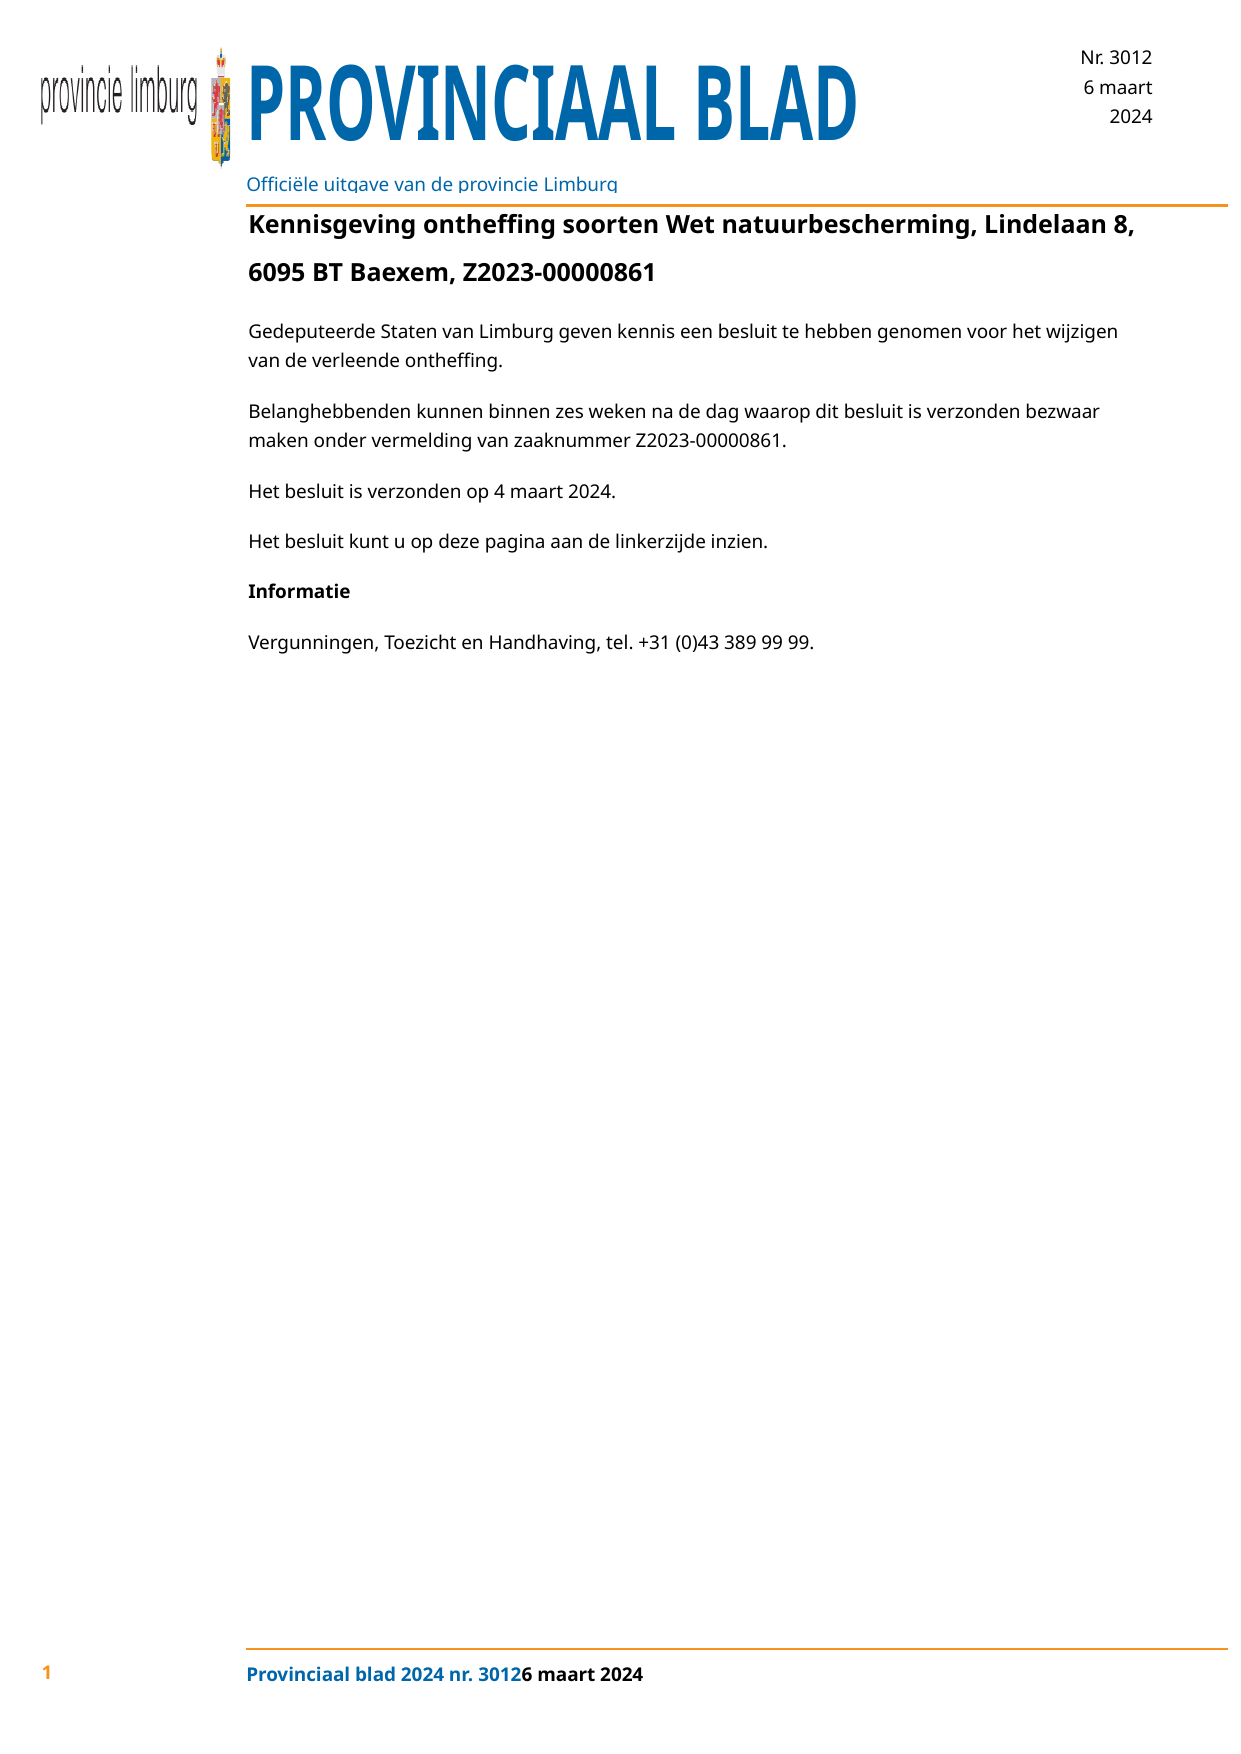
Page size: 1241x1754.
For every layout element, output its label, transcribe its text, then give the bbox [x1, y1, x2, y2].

text Het besluit kunt u op deze pagina aan de linkerzijde inzien. [248, 528, 1152, 554]
text Informatie [248, 579, 1152, 604]
picture [41, 47, 231, 172]
text Kennisgeving ontheffing soorten Wet natuurbescherming, Lindelaan 8, 6095 BT Baexem, Z2023-00000861 [248, 207, 1152, 288]
text Het besluit is verzonden op 4 maart 2024. [248, 478, 1152, 504]
text Vergunningen, Toezicht en Handhaving, tel. +31 (0)43 389 99 99. [248, 629, 1152, 655]
text Gedeputeerde Staten van Limburg geven kennis een besluit te hebben genomen voor het wijzigen van de verleende ontheffing. [248, 318, 1152, 373]
text Belanghebbenden kunnen binnen zes weken na de dag waarop dit besluit is verzonden bezwaar maken onder vermelding van zaaknummer Z2023-00000861. [248, 398, 1152, 453]
